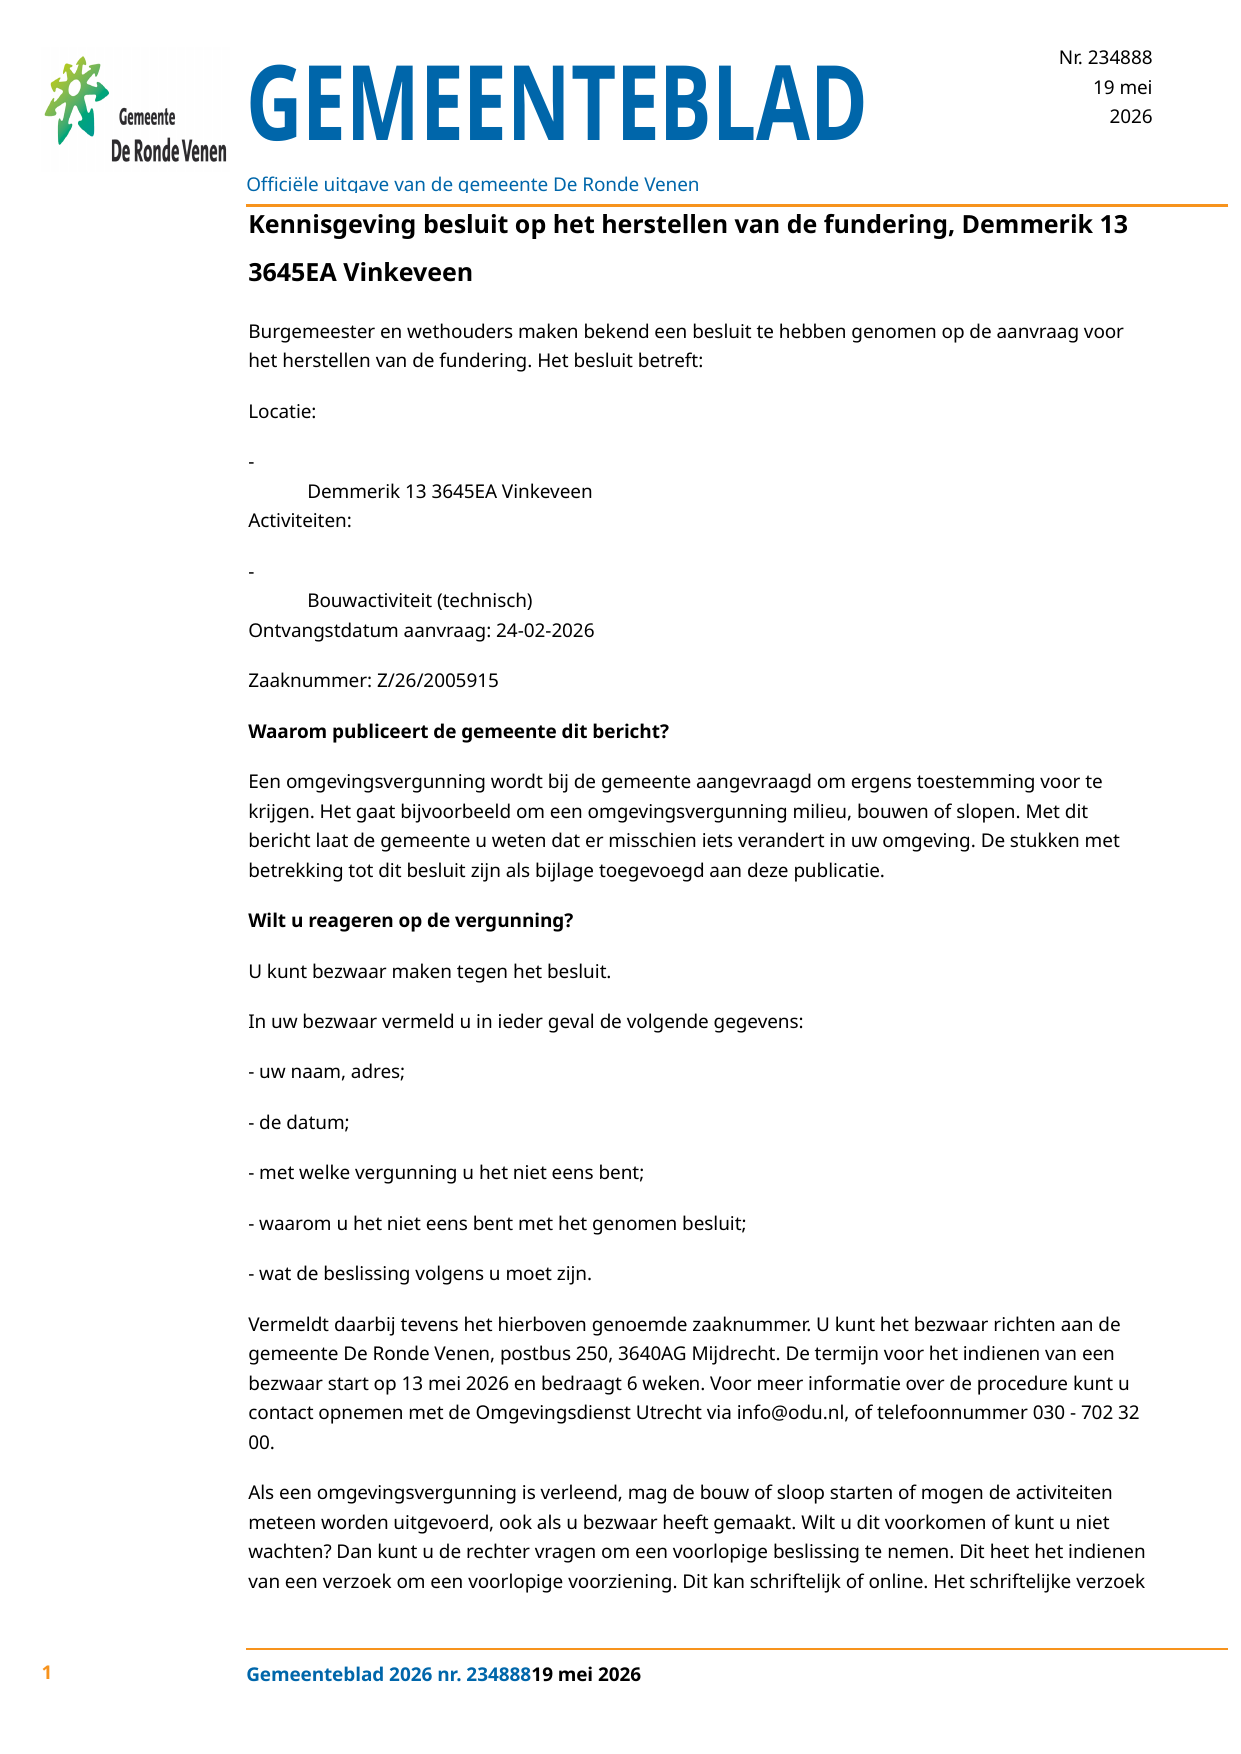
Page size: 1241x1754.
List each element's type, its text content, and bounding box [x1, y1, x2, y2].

text - uw naam, adres; [248, 1059, 1152, 1084]
text Een omgevingsvergunning wordt bij de gemeente aangevraagd om ergens toestemming voor te krijgen. Het gaat bijvoorbeeld om een omgevingsvergunning milieu, bouwen of slopen. Met dit bericht laat de gemeente u weten dat er misschien iets verandert in uw omgeving. De stukken met betrekking tot dit besluit zijn als bijlage toegevoegd aan deze publicatie. [248, 768, 1152, 883]
text Waarom publiceert de gemeente dit bericht? [248, 718, 1152, 744]
text Als een omgevingsvergunning is verleend, mag de bouw of sloop starten of mogen de activiteiten meteen worden uitgevoerd, ook als u bezwaar heeft gemaakt. Wilt u dit voorkomen of kunt u niet wachten? Dan kunt u de rechter vragen om een voorlopige beslissing te nemen. Dit heet het indienen van een verzoek om een voorlopige voorziening. Dit kan schriftelijk of online. Het schriftelijke verzoek [248, 1479, 1152, 1594]
text - waarom u het niet eens bent met het genomen besluit; [248, 1210, 1152, 1236]
text Activiteiten: [248, 507, 1152, 533]
text - met welke vergunning u het niet eens bent; [248, 1159, 1152, 1185]
text In uw bezwaar vermeld u in ieder geval de volgende gegevens: [248, 1008, 1152, 1034]
text Kennisgeving besluit op het herstellen van de fundering, Demmerik 13 3645EA Vinkeveen [248, 207, 1152, 288]
text Burgemeester en wethouders maken bekend een besluit te hebben genomen op de aanvraag voor het herstellen van de fundering. Het besluit betreft: [248, 318, 1152, 373]
text Ontvangstdatum aanvraag: 24-02-2026 [248, 617, 1152, 643]
list Demmerik 13 3645EA Vinkeveen [248, 478, 1152, 504]
text Wilt u reageren op de vergunning? [248, 907, 1152, 933]
text Zaaknummer: Z/26/2005915 [248, 667, 1152, 693]
text Vermeldt daarbij tevens het hierboven genoemde zaaknummer. U kunt het bezwaar richten aan de gemeente De Ronde Venen, postbus 250, 3640AG Mijdrecht. De termijn voor het indienen van een bezwaar start op 13 mei 2026 en bedraagt 6 weken. Voor meer informatie over de procedure kunt u contact opnemen met de Omgevingsdienst Utrecht via info@odu.nl, of telefoonnummer 030 - 702 32 00. [248, 1311, 1152, 1455]
list Bouwactiviteit (technisch) [248, 587, 1152, 613]
text U kunt bezwaar maken tegen het besluit. [248, 958, 1152, 984]
text - de datum; [248, 1109, 1152, 1135]
picture [41, 47, 231, 172]
text Locatie: [248, 398, 1152, 424]
text - wat de beslissing volgens u moet zijn. [248, 1260, 1152, 1286]
